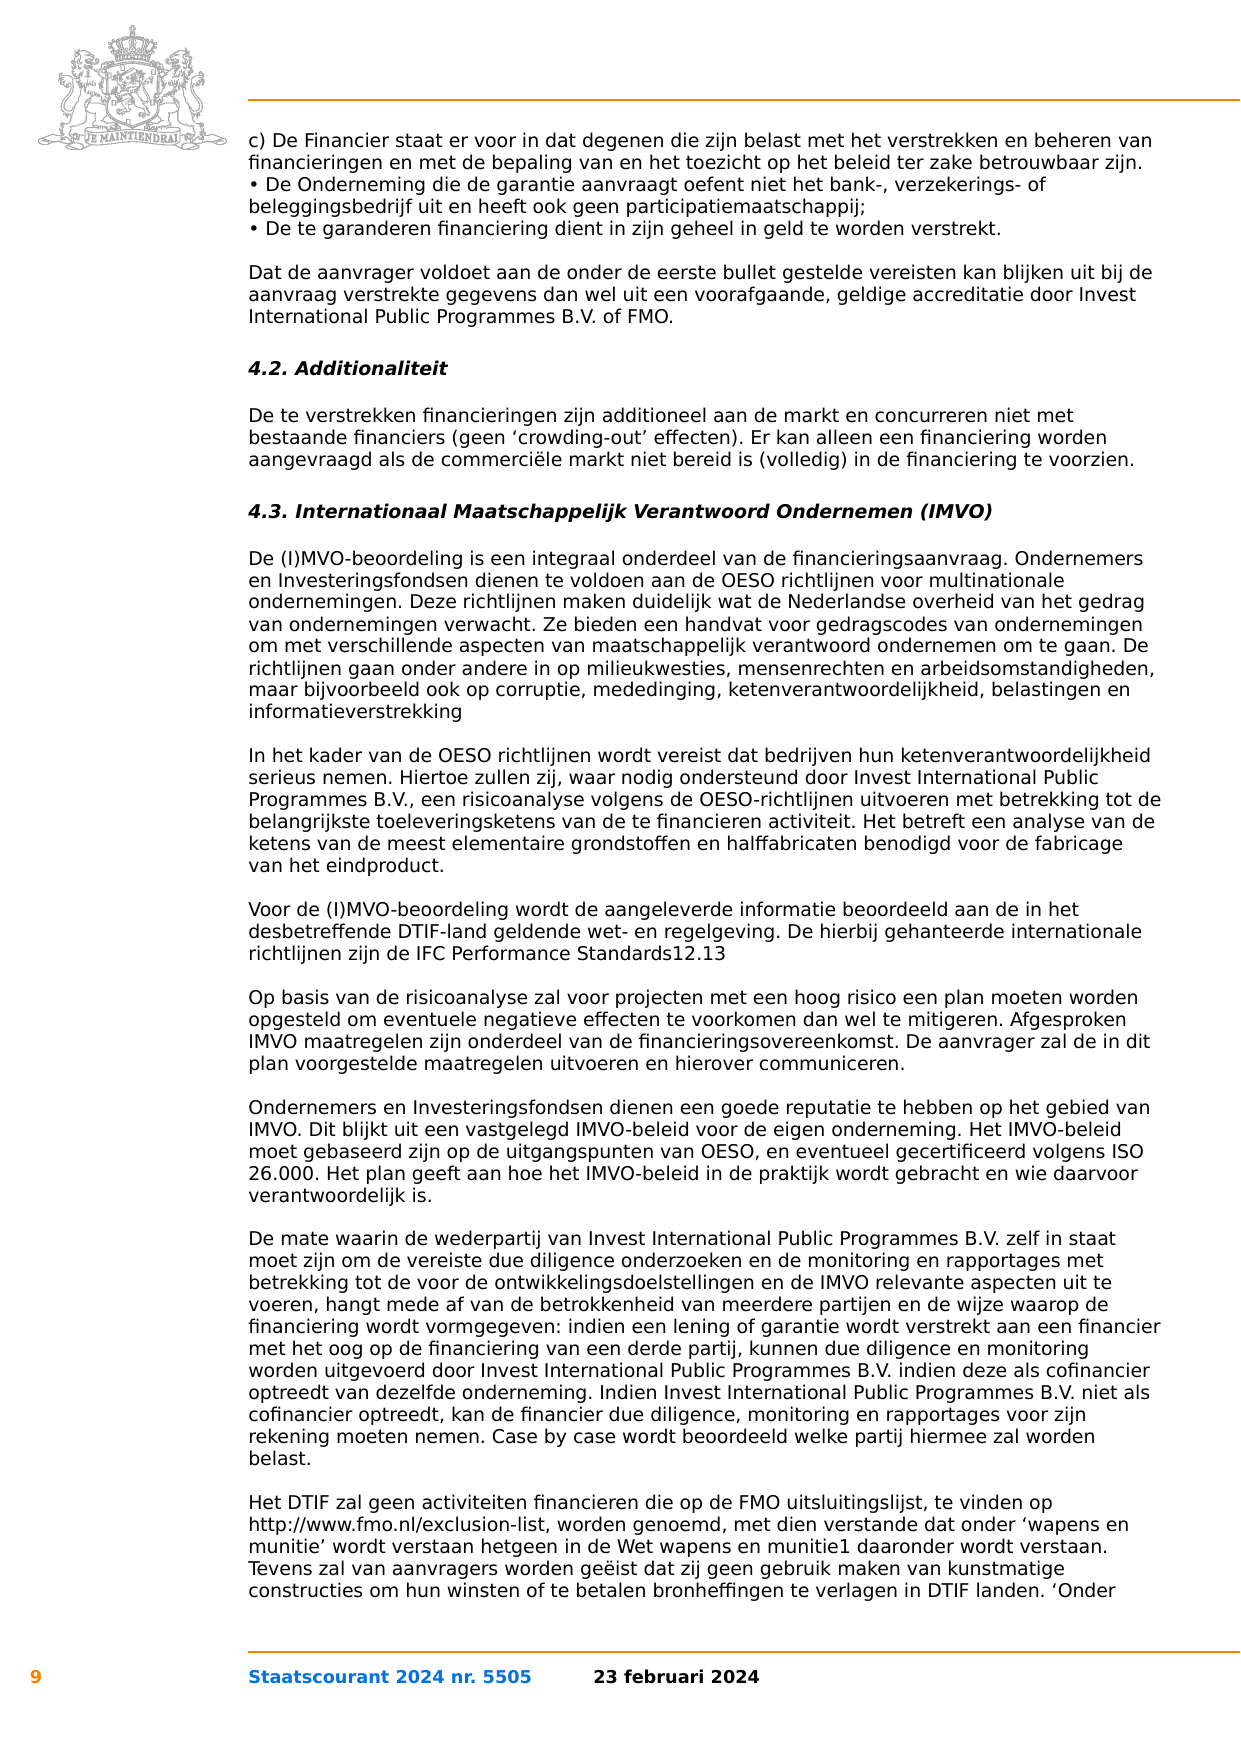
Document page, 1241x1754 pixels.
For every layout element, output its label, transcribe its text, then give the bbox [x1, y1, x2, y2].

text Voor de (I)MVO-beoordeling wordt de aangeleverde informatie beoordeeld aan de in het desbetreffende DTIF-land geldende wet- en regelgeving. De hierbij gehanteerde internationale richtlijnen zijn de IFC Performance Standards12.13 [248, 899, 1163, 965]
text Ondernemers en Investeringsfondsen dienen een goede reputatie te hebben op het gebied van IMVO. Dit blijkt uit een vastgelegd IMVO-beleid voor de eigen onderneming. Het IMVO-beleid moet gebaseerd zijn op de uitgangspunten van OESO, en eventueel gecertificeerd volgens ISO 26.000. Het plan geeft aan hoe het IMVO-beleid in de praktijk wordt gebracht en wie daarvoor verantwoordelijk is. [248, 1097, 1163, 1206]
text c) De Financier staat er voor in dat degenen die zijn belast met het verstrekken en beheren van financieringen en met de bepaling van en het toezicht op het beleid ter zake betrouwbaar zijn. [248, 130, 1163, 174]
subtitle 4.3. Internationaal Maatschappelijk Verantwoord Ondernemen (IMVO) [248, 501, 1163, 522]
subtitle 4.2. Additionaliteit [248, 358, 1163, 379]
text Het DTIF zal geen activiteiten financieren die op de FMO uitsluitingslijst, te vinden op http://www.fmo.nl/exclusion-list, worden genoemd, met dien verstande dat onder ‘wapens en munitie’ wordt verstaan hetgeen in de Wet wapens en munitie1 daaronder wordt verstaan. Tevens zal van aanvragers worden geëist dat zij geen gebruik maken van kunstmatige constructies om hun winsten of te betalen bronheffingen te verlagen in DTIF landen. ‘Onder [248, 1492, 1163, 1602]
text Op basis van de risicoanalyse zal voor projecten met een hoog risico een plan moeten worden opgesteld om eventuele negatieve effecten te voorkomen dan wel te mitigeren. Afgesproken IMVO maatregelen zijn onderdeel van de financieringsovereenkomst. De aanvrager zal de in dit plan voorgestelde maatregelen uitvoeren en hierover communiceren. [248, 987, 1163, 1075]
text De (I)MVO-beoordeling is een integraal onderdeel van de financieringsaanvraag. Ondernemers en Investeringsfondsen dienen te voldoen aan de OESO richtlijnen voor multinationale ondernemingen. Deze richtlijnen maken duidelijk wat de Nederlandse overheid van het gedrag van ondernemingen verwacht. Ze bieden een handvat voor gedragscodes van ondernemingen om met verschillende aspecten van maatschappelijk verantwoord ondernemen om te gaan. De richtlijnen gaan onder andere in op milieukwesties, mensenrechten en arbeidsomstandigheden, maar bijvoorbeeld ook op corruptie, mededinging, ketenverantwoordelijkheid, belastingen en informatieverstrekking [248, 547, 1163, 723]
picture [38, 25, 227, 150]
text De mate waarin de wederpartij van Invest International Public Programmes B.V. zelf in staat moet zijn om de vereiste due diligence onderzoeken en de monitoring en rapportages met betrekking tot de voor de ontwikkelingsdoelstellingen en de IMVO relevante aspecten uit te voeren, hangt mede af van de betrokkenheid van meerdere partijen en de wijze waarop de financiering wordt vormgegeven: indien een lening of garantie wordt verstrekt aan een financier met het oog op de financiering van een derde partij, kunnen due diligence en monitoring worden uitgevoerd door Invest International Public Programmes B.V. indien deze als cofinancier optreedt van dezelfde onderneming. Indien Invest International Public Programmes B.V. niet als cofinancier optreedt, kan de financier due diligence, monitoring en rapportages voor zijn rekening moeten nemen. Case by case wordt beoordeeld welke partij hiermee zal worden belast. [248, 1228, 1163, 1470]
text Dat de aanvrager voldoet aan de onder de eerste bullet gestelde vereisten kan blijken uit bij de aanvraag verstrekte gegevens dan wel uit een voorafgaande, geldige accreditatie door Invest International Public Programmes B.V. of FMO. [248, 262, 1163, 328]
text • De Onderneming die de garantie aanvraagt oefent niet het bank-, verzekerings- of beleggingsbedrijf uit en heeft ook geen participatiemaatschappij; [248, 174, 1163, 218]
text De te verstrekken financieringen zijn additioneel aan de markt en concurreren niet met bestaande financiers (geen ‘crowding-out’ effecten). Er kan alleen een financiering worden aangevraagd als de commerciële markt niet bereid is (volledig) in de financiering te voorzien. [248, 404, 1163, 471]
text • De te garanderen financiering dient in zijn geheel in geld te worden verstrekt. [248, 218, 1163, 240]
text In het kader van de OESO richtlijnen wordt vereist dat bedrijven hun ketenverantwoordelijkheid serieus nemen. Hiertoe zullen zij, waar nodig ondersteund door Invest International Public Programmes B.V., een risicoanalyse volgens de OESO-richtlijnen uitvoeren met betrekking tot de belangrijkste toeleveringsketens van de te financieren activiteit. Het betreft een analyse van de ketens van de meest elementaire grondstoffen en halffabricaten benodigd voor de fabricage van het eindproduct. [248, 745, 1163, 877]
